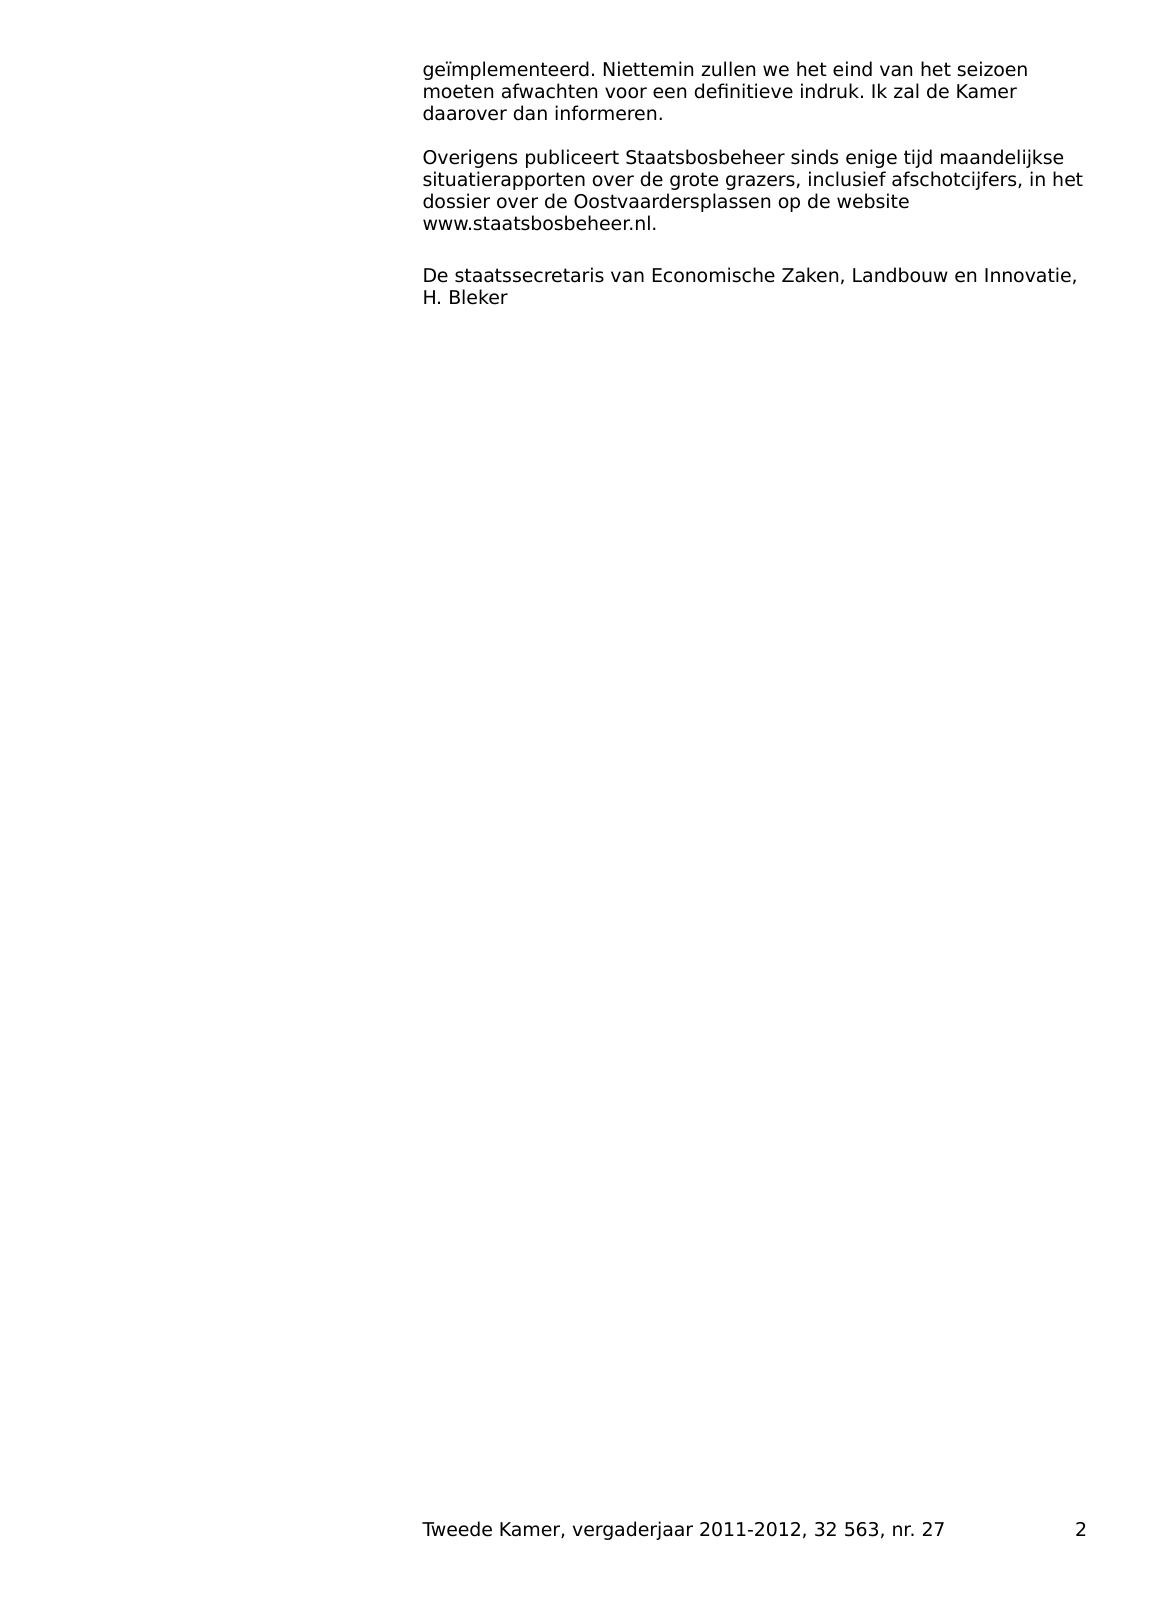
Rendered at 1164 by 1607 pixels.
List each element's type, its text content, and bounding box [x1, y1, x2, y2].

text Overigens publiceert Staatsbosbeheer sinds enige tijd maandelijkse situatierapporten over de grote grazers, inclusief afschotcijfers, in het dossier over de Oostvaardersplassen op de website www.staatsbosbeheer.nl. [422, 147, 1087, 235]
text De staatssecretaris van Economische Zaken, Landbouw en Innovatie, H. Bleker [422, 265, 1087, 309]
text geïmplementeerd. Niettemin zullen we het eind van het seizoen moeten afwachten voor een definitieve indruk. Ik zal de Kamer daarover dan informeren. [422, 59, 1087, 125]
